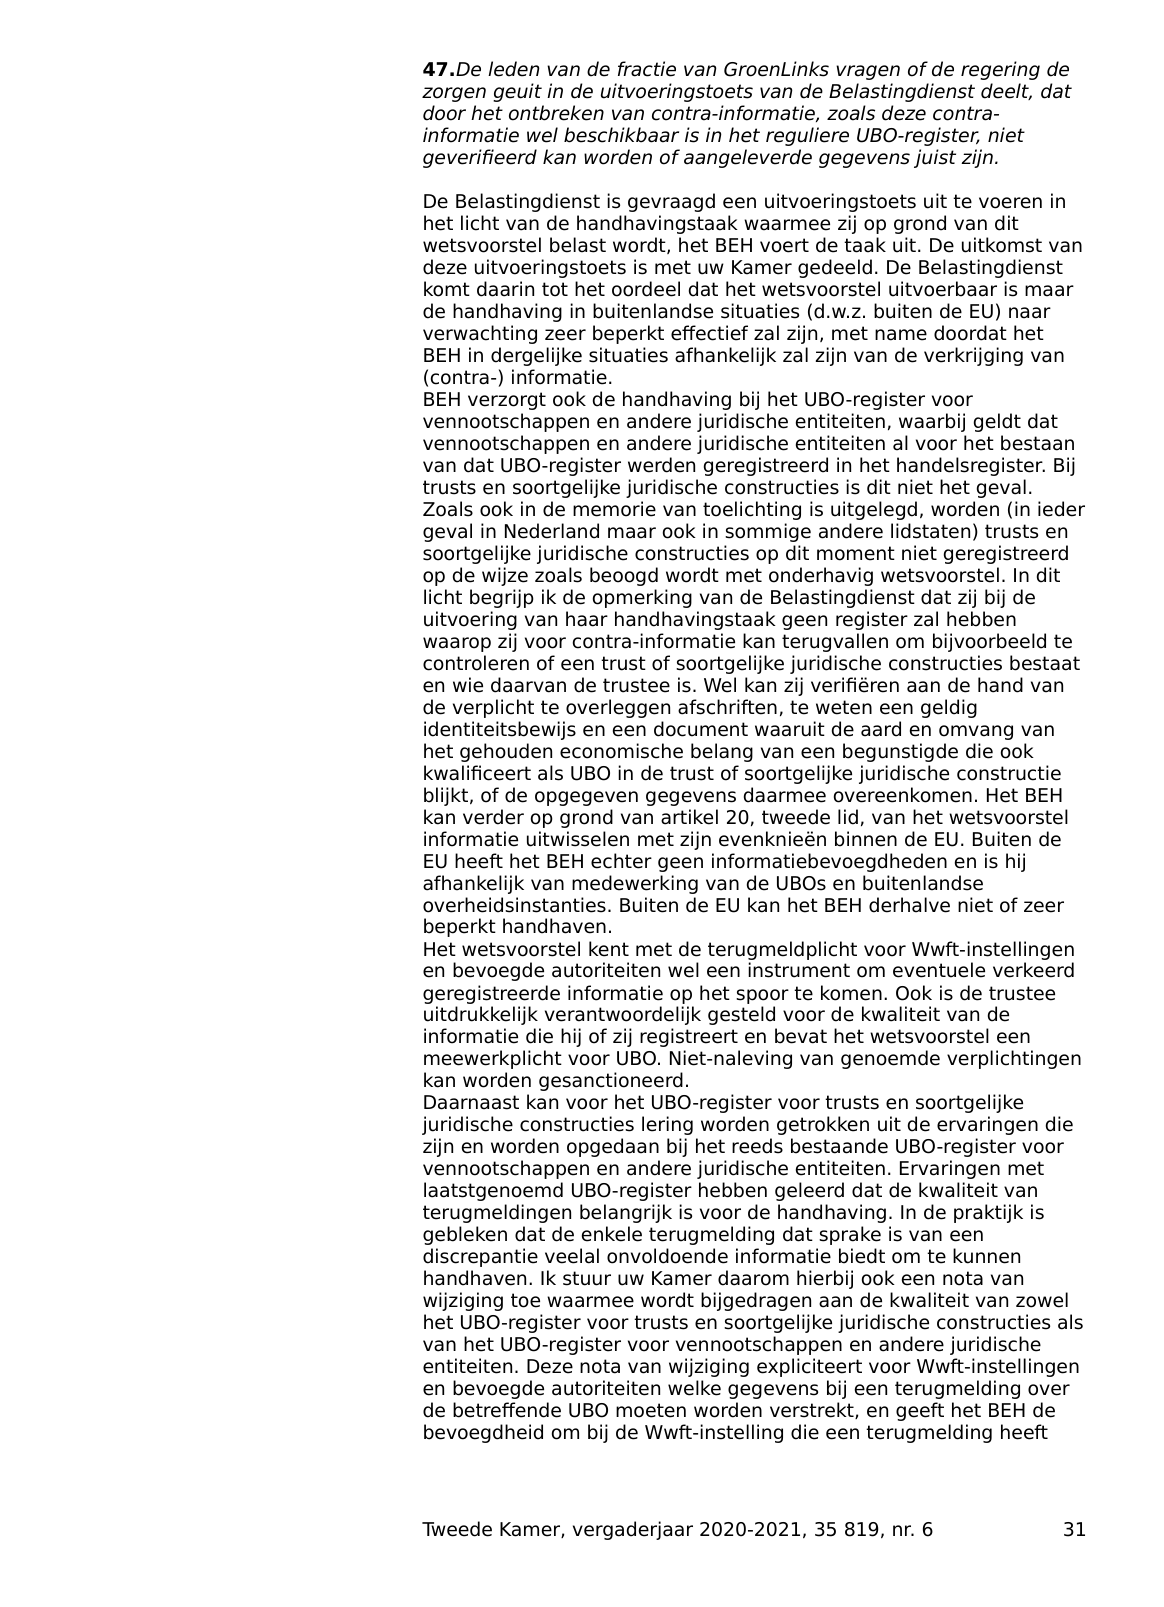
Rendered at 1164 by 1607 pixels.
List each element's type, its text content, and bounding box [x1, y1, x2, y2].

text 47.De leden van de fractie van GroenLinks vragen of de regering de zorgen geuit in de uitvoeringstoets van de Belastingdienst deelt, dat door het ontbreken van contra-informatie, zoals deze contra-informatie wel beschikbaar is in het reguliere UBO-register, niet geverifieerd kan worden of aangeleverde gegevens juist zijn. [422, 59, 1087, 169]
text Daarnaast kan voor het UBO-register voor trusts en soortgelijke juridische constructies lering worden getrokken uit de ervaringen die zijn en worden opgedaan bij het reeds bestaande UBO-register voor vennootschappen en andere juridische entiteiten. Ervaringen met laatstgenoemd UBO-register hebben geleerd dat de kwaliteit van terugmeldingen belangrijk is voor de handhaving. In de praktijk is gebleken dat de enkele terugmelding dat sprake is van een discrepantie veelal onvoldoende informatie biedt om te kunnen handhaven. Ik stuur uw Kamer daarom hierbij ook een nota van wijziging toe waarmee wordt bijgedragen aan de kwaliteit van zowel het UBO-register voor trusts en soortgelijke juridische constructies als van het UBO-register voor vennootschappen en andere juridische entiteiten. Deze nota van wijziging expliciteert voor Wwft-instellingen en bevoegde autoriteiten welke gegevens bij een terugmelding over de betreffende UBO moeten worden verstrekt, en geeft het BEH de bevoegdheid om bij de Wwft-instelling die een terugmelding heeft [422, 1092, 1087, 1444]
text BEH verzorgt ook de handhaving bij het UBO-register voor vennootschappen en andere juridische entiteiten, waarbij geldt dat vennootschappen en andere juridische entiteiten al voor het bestaan van dat UBO-register werden geregistreerd in het handelsregister. Bij trusts en soortgelijke juridische constructies is dit niet het geval. Zoals ook in de memorie van toelichting is uitgelegd, worden (in ieder geval in Nederland maar ook in sommige andere lidstaten) trusts en soortgelijke juridische constructies op dit moment niet geregistreerd op de wijze zoals beoogd wordt met onderhavig wetsvoorstel. In dit licht begrijp ik de opmerking van de Belastingdienst dat zij bij de uitvoering van haar handhavingstaak geen register zal hebben waarop zij voor contra-informatie kan terugvallen om bijvoorbeeld te controleren of een trust of soortgelijke juridische constructies bestaat en wie daarvan de trustee is. Wel kan zij verifiëren aan de hand van de verplicht te overleggen afschriften, te weten een geldig identiteitsbewijs en een document waaruit de aard en omvang van het gehouden economische belang van een begunstigde die ook kwalificeert als UBO in de trust of soortgelijke juridische constructie blijkt, of de opgegeven gegevens daarmee overeenkomen. Het BEH kan verder op grond van artikel 20, tweede lid, van het wetsvoorstel informatie uitwisselen met zijn evenknieën binnen de EU. Buiten de EU heeft het BEH echter geen informatiebevoegdheden en is hij afhankelijk van medewerking van de UBOs en buitenlandse overheidsinstanties. Buiten de EU kan het BEH derhalve niet of zeer beperkt handhaven. [422, 389, 1087, 938]
text De Belastingdienst is gevraagd een uitvoeringstoets uit te voeren in het licht van de handhavingstaak waarmee zij op grond van dit wetsvoorstel belast wordt, het BEH voert de taak uit. De uitkomst van deze uitvoeringstoets is met uw Kamer gedeeld. De Belastingdienst komt daarin tot het oordeel dat het wetsvoorstel uitvoerbaar is maar de handhaving in buitenlandse situaties (d.w.z. buiten de EU) naar verwachting zeer beperkt effectief zal zijn, met name doordat het BEH in dergelijke situaties afhankelijk zal zijn van de verkrijging van (contra-) informatie. [422, 191, 1087, 389]
text Het wetsvoorstel kent met de terugmeldplicht voor Wwft-instellingen en bevoegde autoriteiten wel een instrument om eventuele verkeerd geregistreerde informatie op het spoor te komen. Ook is de trustee uitdrukkelijk verantwoordelijk gesteld voor de kwaliteit van de informatie die hij of zij registreert en bevat het wetsvoorstel een meewerkplicht voor UBO. Niet-naleving van genoemde verplichtingen kan worden gesanctioneerd. [422, 938, 1087, 1092]
